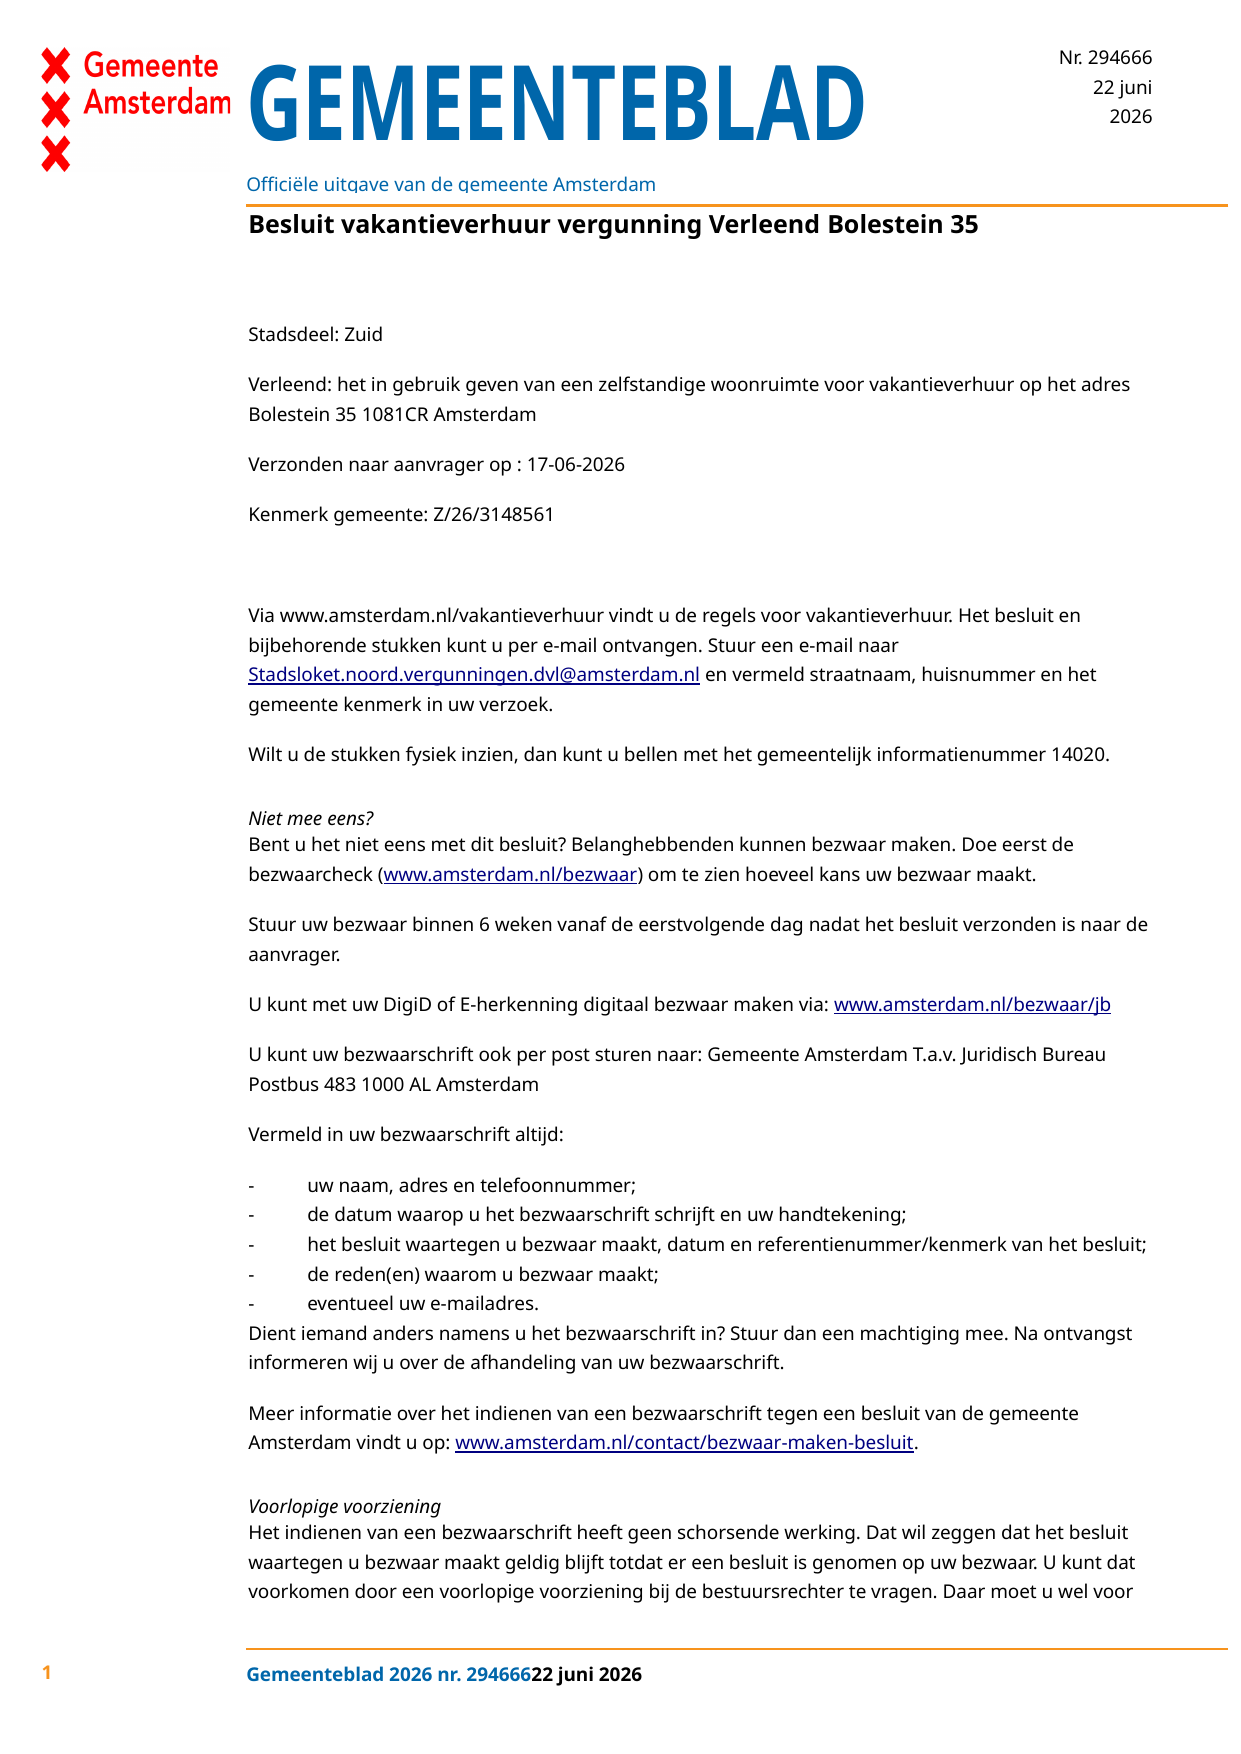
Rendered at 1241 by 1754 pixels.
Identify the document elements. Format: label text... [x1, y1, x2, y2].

text Stadsdeel: Zuid [248, 321, 1152, 346]
text Bent u het niet eens met dit besluit? Belanghebbenden kunnen bezwaar maken. Doe eerst de bezwaarcheck (www.amsterdam.nl/bezwaar) om te zien hoeveel kans uw bezwaar maakt. [248, 831, 1152, 887]
list uw naam, adres en telefoonnummer; [248, 1172, 1152, 1198]
list eventueel uw e-mailadres. [248, 1290, 1152, 1316]
text Meer informatie over het indienen van een bezwaarschrift tegen een besluit van de gemeente Amsterdam vindt u op: www.amsterdam.nl/contact/bezwaar-maken-besluit. [248, 1400, 1152, 1455]
text Het indienen van een bezwaarschrift heeft geen schorsende werking. Dat wil zeggen dat het besluit waartegen u bezwaar maakt geldig blijft totdat er een besluit is genomen op uw bezwaar. U kunt dat voorkomen door een voorlopige voorziening bij de bestuursrechter te vragen. Daar moet u wel voor [248, 1519, 1152, 1604]
text Kenmerk gemeente: Z/26/3148561 [248, 502, 1152, 527]
text Via www.amsterdam.nl/vakantieverhuur vindt u de regels voor vakantieverhuur. Het besluit en bijbehorende stukken kunt u per e-mail ontvangen. Stuur een e-mail naar Stadsloket.noord.vergunningen.dvl@amsterdam.nl en vermeld straatnaam, huisnummer en het gemeente kenmerk in uw verzoek. [248, 602, 1152, 717]
text U kunt uw bezwaarschrift ook per post sturen naar: Gemeente Amsterdam T.a.v. Juridisch Bureau Postbus 483 1000 AL Amsterdam [248, 1042, 1152, 1097]
text Voorlopige voorziening [248, 1493, 1152, 1519]
list de datum waarop u het bezwaarschrift schrijft en uw handtekening; [248, 1202, 1152, 1227]
text Verzonden naar aanvrager op : 17-06-2026 [248, 451, 1152, 477]
list het besluit waartegen u bezwaar maakt, datum en referentienummer/kenmerk van het besluit; [248, 1231, 1152, 1257]
text Verleend: het in gebruik geven van een zelfstandige woonruimte voor vakantieverhuur op het adres Bolestein 35 1081CR Amsterdam [248, 371, 1152, 426]
text Wilt u de stukken fysiek inzien, dan kunt u bellen met het gemeentelijk informatienummer 14020. [248, 742, 1152, 767]
picture [41, 47, 231, 172]
list de reden(en) waarom u bezwaar maakt; [248, 1261, 1152, 1287]
text Dient iemand anders namens u het bezwaarschrift in? Stuur dan een machtiging mee. Na ontvangst informeren wij u over de afhandeling van uw bezwaarschrift. [248, 1320, 1152, 1375]
text U kunt met uw DigiD of E-herkenning digitaal bezwaar maken via: www.amsterdam.nl/bezwaar/jb [248, 991, 1152, 1017]
text Stuur uw bezwaar binnen 6 weken vanaf de eerstvolgende dag nadat het besluit verzonden is naar de aanvrager. [248, 911, 1152, 967]
text Niet mee eens? [248, 806, 1152, 831]
text Vermeld in uw bezwaarschrift altijd: [248, 1122, 1152, 1147]
text Besluit vakantieverhuur vergunning Verleend Bolestein 35 [248, 207, 1152, 241]
